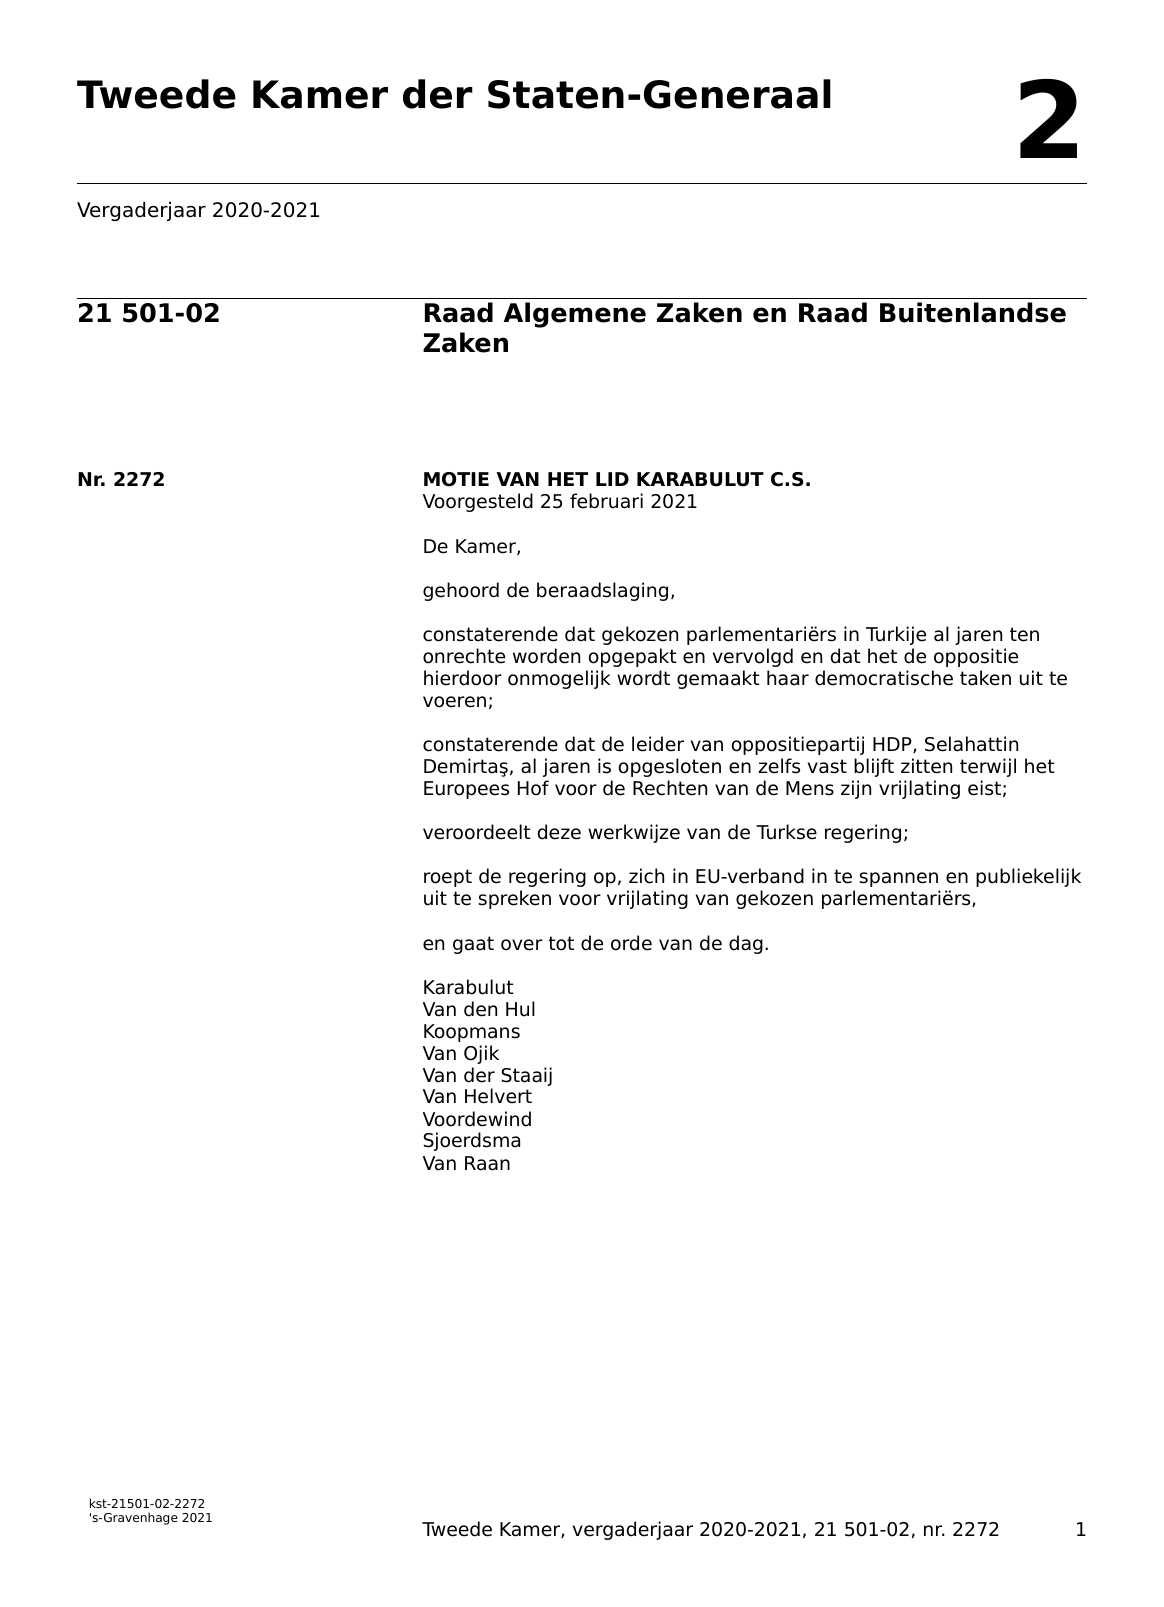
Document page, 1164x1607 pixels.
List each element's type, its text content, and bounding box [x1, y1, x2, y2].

text 's-Gravenhage 2021 [88, 1511, 323, 1525]
subtitle 21 501-02 Raad Algemene Zaken en Raad Buitenlandse Zaken [77, 299, 1087, 358]
text veroordeelt deze werkwijze van de Turkse regering; [422, 822, 1087, 844]
text kst-21501-02-2272 [88, 1497, 323, 1511]
text Van Helvert [422, 1086, 1087, 1108]
text constaterende dat gekozen parlementariërs in Turkije al jaren ten onrechte worden opgepakt en vervolgd en dat het de oppositie hierdoor onmogelijk wordt gemaakt haar democratische taken uit te voeren; [422, 624, 1087, 712]
subtitle Nr. 2272 MOTIE VAN HET LID KARABULUT C.S. [77, 469, 1087, 491]
table_cell Vergaderjaar 2020-2021 [77, 184, 1087, 298]
text Voordewind [422, 1108, 1087, 1130]
text constaterende dat de leider van oppositiepartij HDP, Selahattin Demirtaş, al jaren is opgesloten en zelfs vast blijft zitten terwijl het Europees Hof voor de Rechten van de Mens zijn vrijlating eist; [422, 734, 1087, 800]
text roept de regering op, zich in EU-verband in te spannen en publiekelijk uit te spreken voor vrijlating van gekozen parlementariërs, [422, 866, 1087, 910]
text De Kamer, [422, 536, 1087, 557]
text Van Ojik [422, 1042, 1087, 1064]
table_header Tweede Kamer der Staten-Generaal [77, 59, 886, 183]
text Voorgesteld 25 februari 2021 [422, 491, 1087, 513]
text Sjoerdsma [422, 1130, 1087, 1152]
text en gaat over tot de orde van de dag. [422, 932, 1087, 954]
text Van den Hul [422, 998, 1087, 1021]
text Koopmans [422, 1021, 1087, 1042]
text gehoord de beraadslaging, [422, 580, 1087, 602]
text Karabulut [422, 977, 1087, 998]
text Van der Staaij [422, 1064, 1087, 1086]
table_header 2 [886, 59, 1087, 183]
text Van Raan [422, 1152, 1087, 1174]
